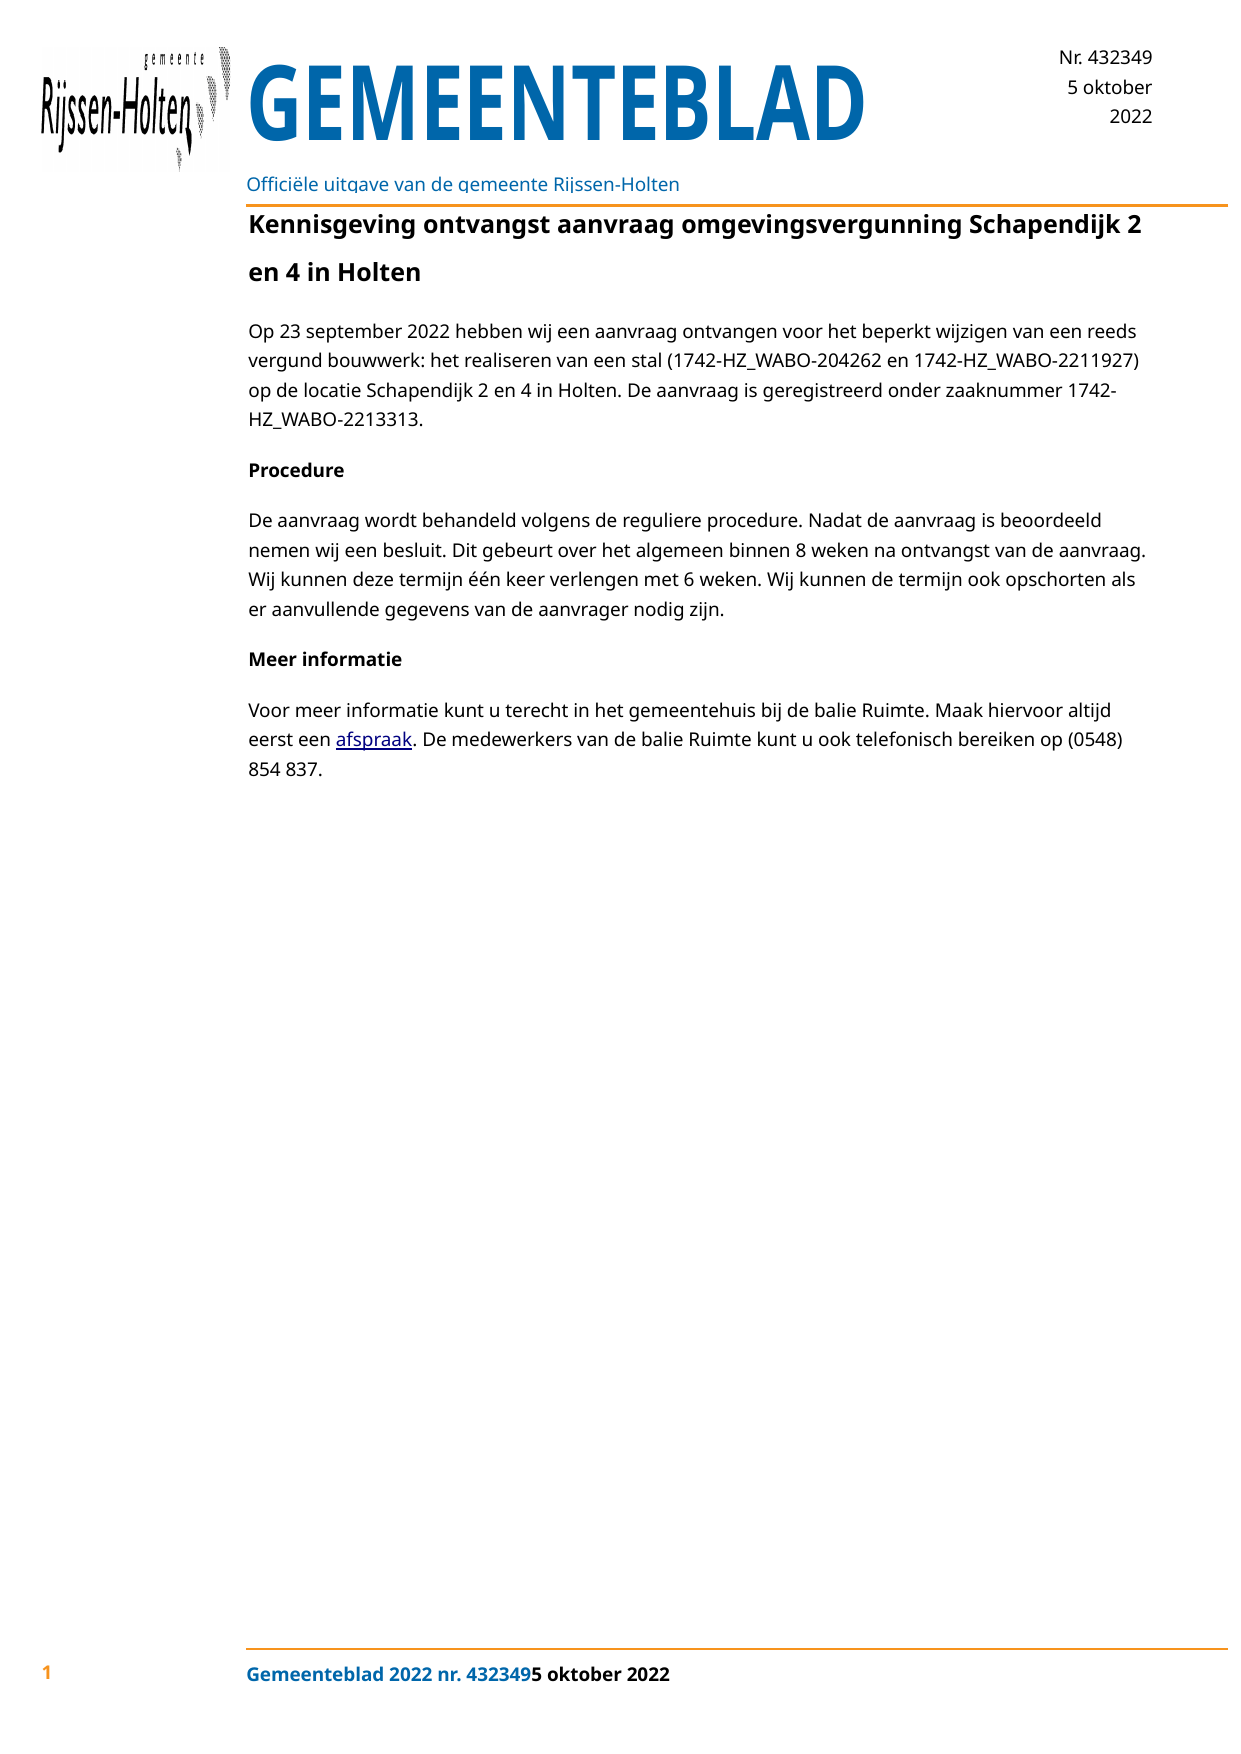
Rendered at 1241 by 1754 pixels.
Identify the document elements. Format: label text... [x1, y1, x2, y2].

text Kennisgeving ontvangst aanvraag omgevingsvergunning Schapendijk 2 en 4 in Holten [248, 207, 1152, 288]
text Meer informatie [248, 647, 1152, 672]
text Voor meer informatie kunt u terecht in het gemeentehuis bij de balie Ruimte. Maak hiervoor altijd eerst een afspraak. De medewerkers van de balie Ruimte kunt u ook telefonisch bereiken op (0548) 854 837. [248, 697, 1152, 782]
text Procedure [248, 457, 1152, 483]
picture [41, 47, 231, 172]
text Op 23 september 2022 hebben wij een aanvraag ontvangen voor het beperkt wijzigen van een reeds vergund bouwwerk: het realiseren van een stal (1742-HZ_WABO-204262 en 1742-HZ_WABO-2211927) op de locatie Schapendijk 2 en 4 in Holten. De aanvraag is geregistreerd onder zaaknummer 1742-HZ_WABO-2213313. [248, 318, 1152, 432]
text De aanvraag wordt behandeld volgens de reguliere procedure. Nadat de aanvraag is beoordeeld nemen wij een besluit. Dit gebeurt over het algemeen binnen 8 weken na ontvangst van de aanvraag. Wij kunnen deze termijn één keer verlengen met 6 weken. Wij kunnen de termijn ook opschorten als er aanvullende gegevens van de aanvrager nodig zijn. [248, 507, 1152, 622]
